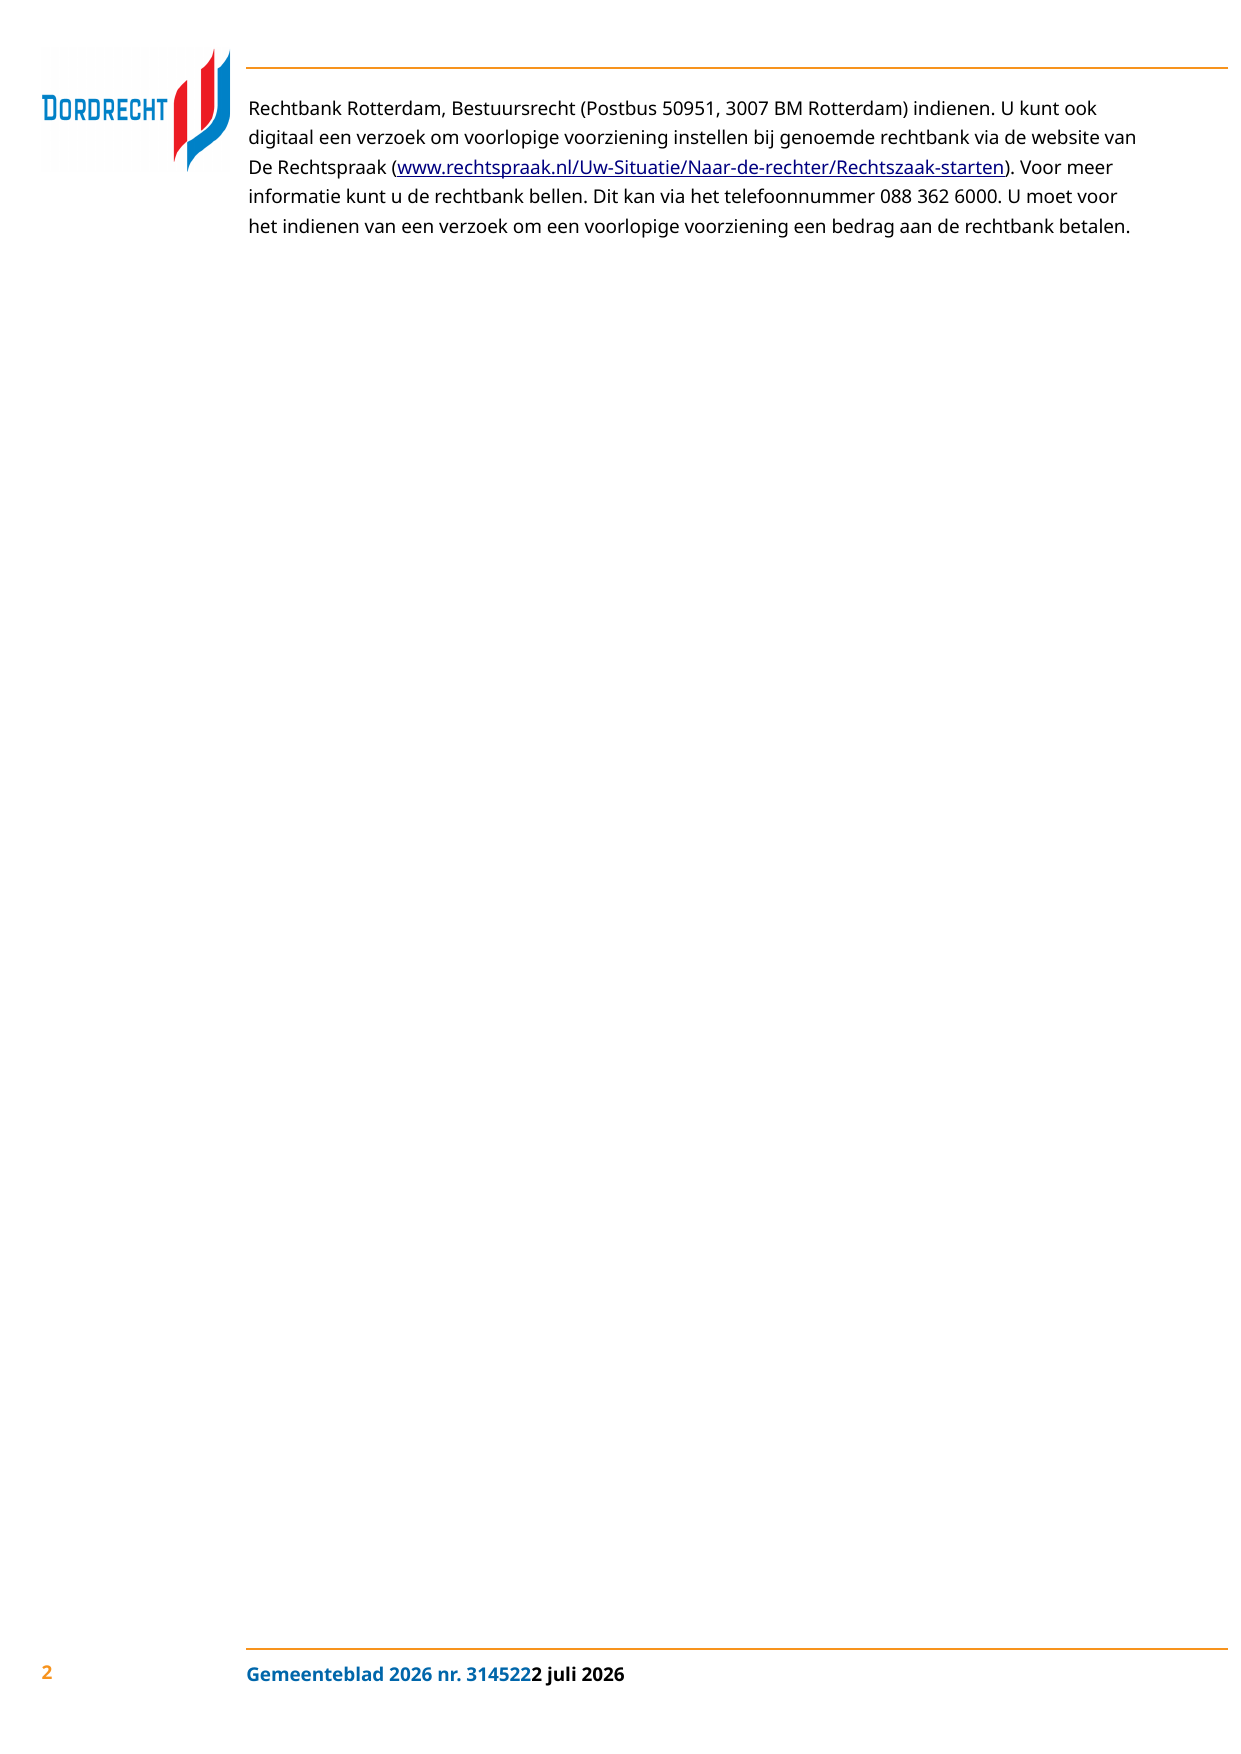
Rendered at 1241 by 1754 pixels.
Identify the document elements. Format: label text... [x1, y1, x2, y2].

text Rechtbank Rotterdam, Bestuursrecht (Postbus 50951, 3007 BM Rotterdam) indienen. U kunt ook digitaal een verzoek om voorlopige voorziening instellen bij genoemde rechtbank via de website van De Rechtspraak (www.rechtspraak.nl/Uw-Situatie/Naar-de-rechter/Rechtszaak-starten). Voor meer informatie kunt u de rechtbank bellen. Dit kan via het telefoonnummer 088 362 6000. U moet voor het indienen van een verzoek om een voorlopige voorziening een bedrag aan de rechtbank betalen. [248, 95, 1152, 239]
picture [41, 47, 231, 172]
